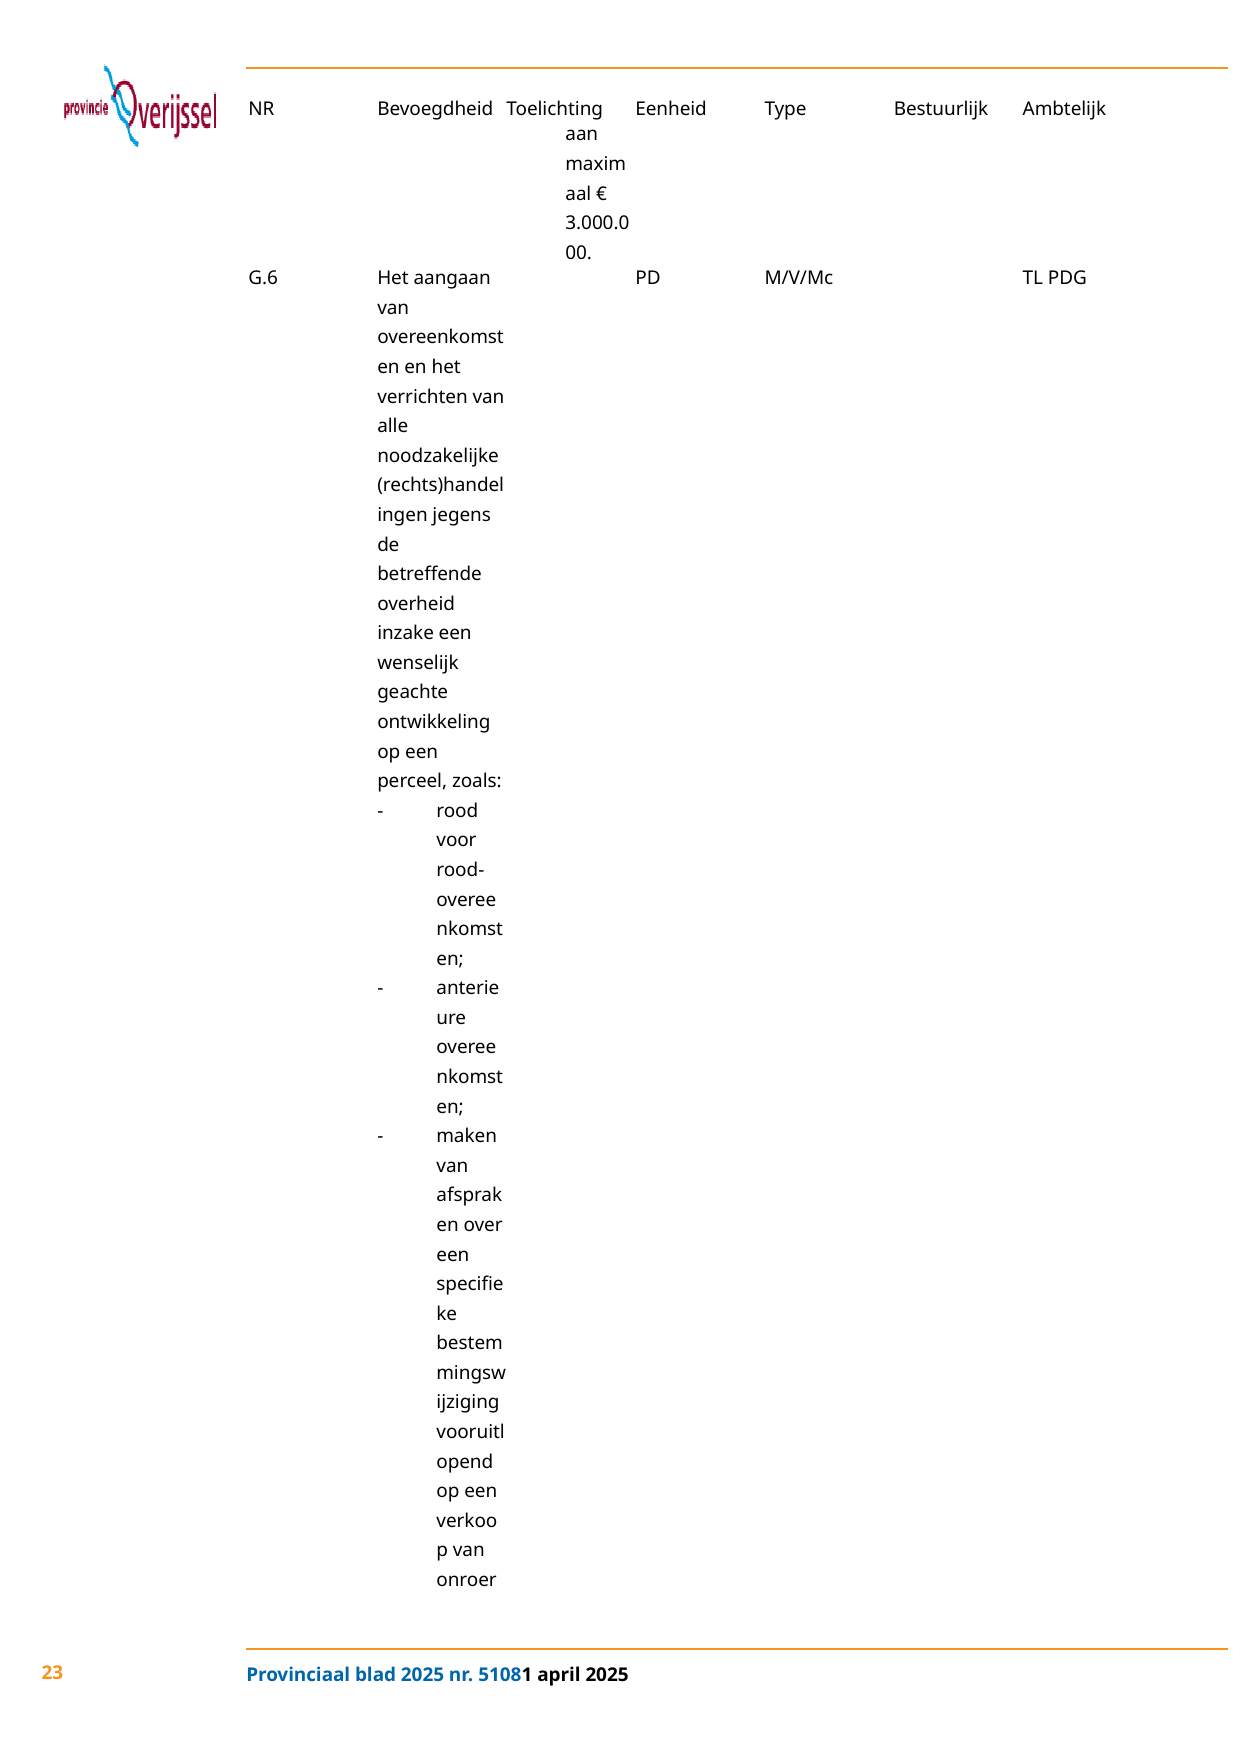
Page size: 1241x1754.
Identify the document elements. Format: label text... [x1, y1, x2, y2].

table_cell PD [635, 265, 764, 1592]
table_cell M/V/Mc [764, 265, 893, 1592]
table_header NR [248, 95, 377, 121]
table_header Eenheid [635, 95, 764, 121]
table_header Bevoegdheid [377, 95, 506, 121]
table_cell [764, 121, 893, 264]
table_cell [894, 121, 1022, 264]
table_cell G.6 [248, 265, 377, 1592]
table_header Ambtelijk [1023, 95, 1152, 121]
table_cell [894, 265, 1022, 1592]
table_cell TL PDG [1023, 265, 1152, 1592]
table_cell [377, 121, 506, 264]
table_header Toelichting [506, 95, 635, 121]
table_cell [248, 121, 377, 264]
table_cell [635, 121, 764, 264]
picture [41, 47, 231, 172]
table_header Bestuurlijk [894, 95, 1022, 121]
table_cell aan maximaal € 3.000.000. [506, 121, 635, 264]
table_cell [506, 265, 635, 1592]
table_header Type [764, 95, 893, 121]
table_cell Het aangaan van overeenkomsten en het verrichten van alle noodzakelijke (rechts)handelingen jegens de betreffende overheid inzake een wenselijk geachte ontwikkeling op een perceel, zoals: rood voor rood- overeenkomsten; anterieure overeenkomsten; maken van afspraken over een specifieke bestemmingswijziging vooruitlopend op een verkoop van onroer [377, 265, 506, 1592]
table_cell [1023, 121, 1152, 264]
